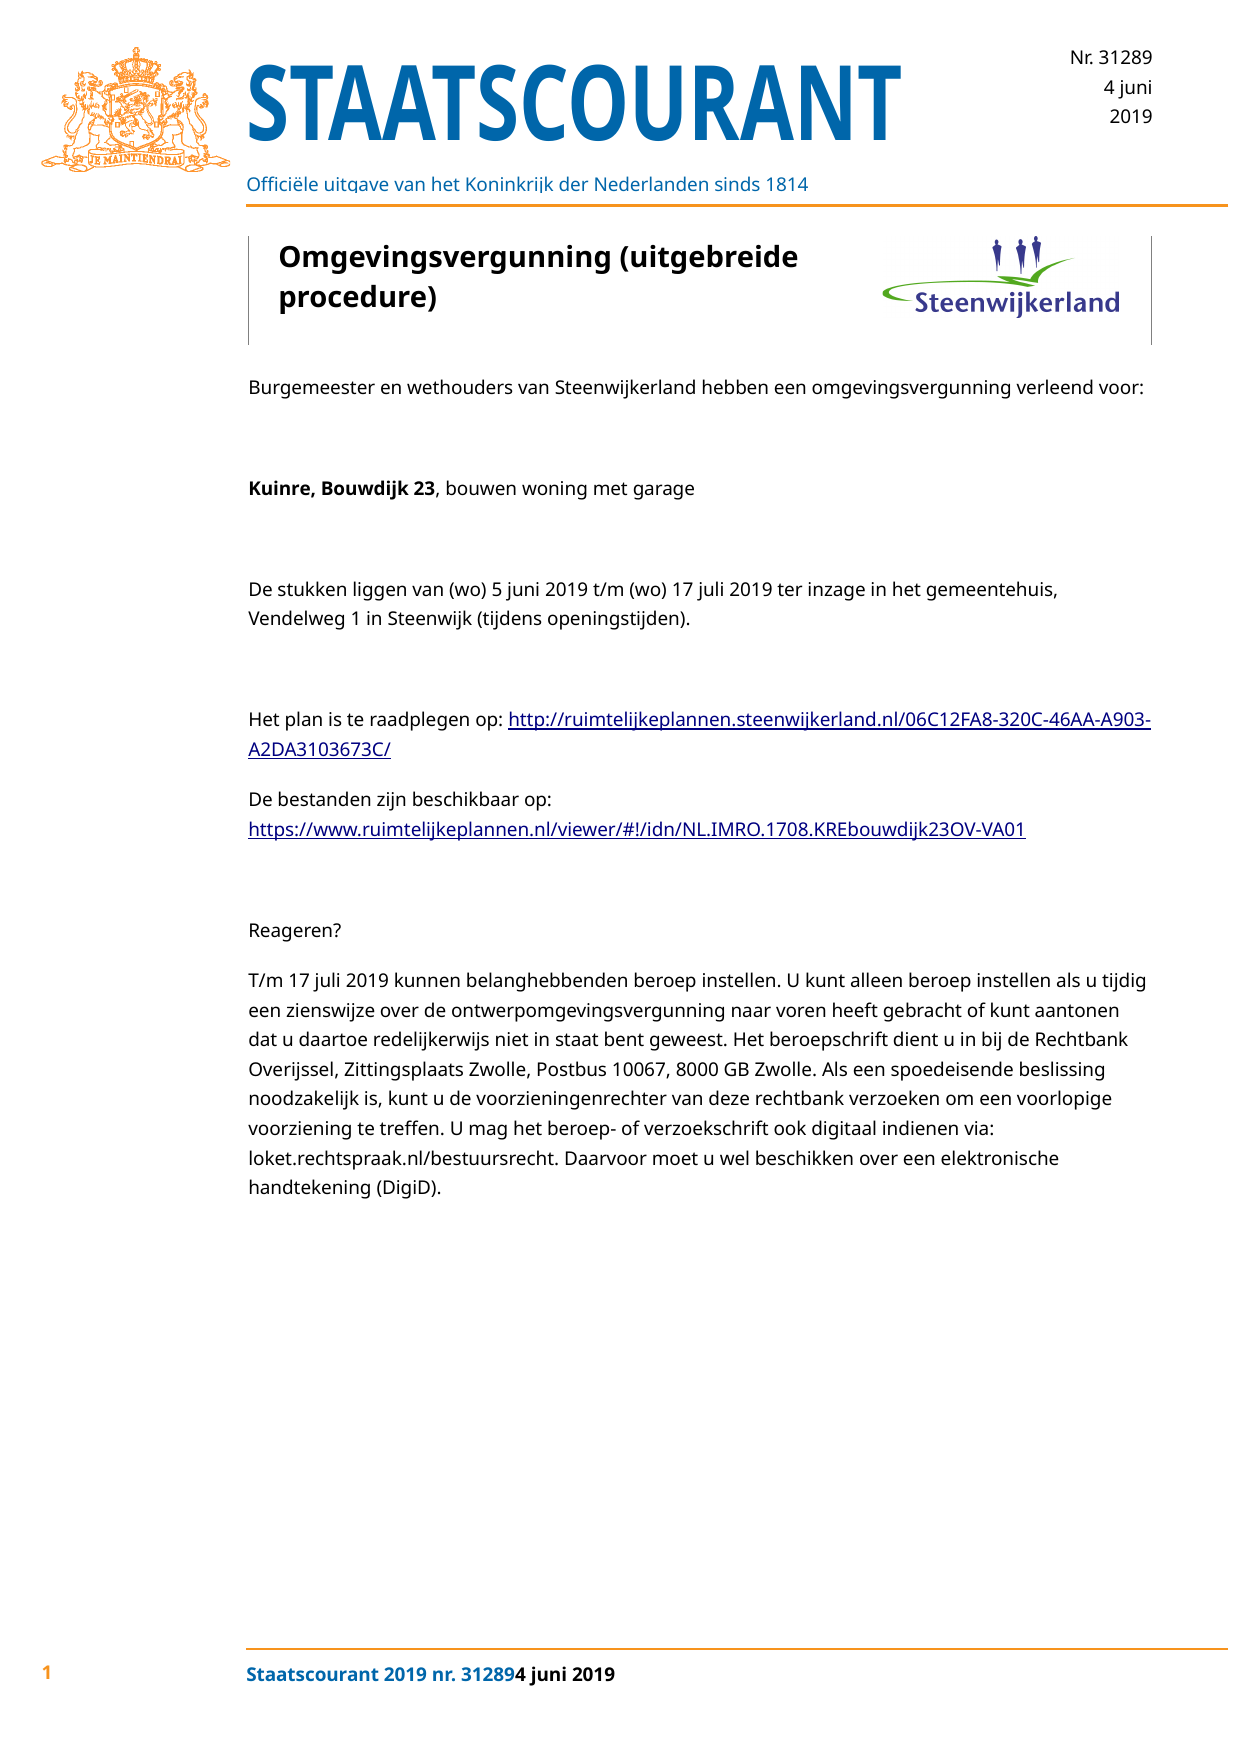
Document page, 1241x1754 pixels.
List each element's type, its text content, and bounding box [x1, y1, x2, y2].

text De stukken liggen van (wo) 5 juni 2019 t/m (wo) 17 juli 2019 ter inzage in het gemeentehuis, Vendelweg 1 in Steenwijk (tijdens openingstijden). [248, 576, 1152, 631]
text T/m 17 juli 2019 kunnen belanghebbenden beroep instellen. U kunt alleen beroep instellen als u tijdig een zienswijze over de ontwerpomgevingsvergunning naar voren heeft gebracht of kunt aantonen dat u daartoe redelijkerwijs niet in staat bent geweest. Het beroepschrift dient u in bij de Rechtbank Overijssel, Zittingsplaats Zwolle, Postbus 10067, 8000 GB Zwolle. Als een spoedeisende beslissing noodzakelijk is, kunt u de voorzieningenrechter van deze rechtbank verzoeken om een voorlopige voorziening te treffen. U mag het beroep- of verzoekschrift ook digitaal indienen via: loket.rechtspraak.nl/bestuursrecht. Daarvoor moet u wel beschikken over een elektronische handtekening (DigiD). [248, 967, 1152, 1200]
text Het plan is te raadplegen op: http://ruimtelijkeplannen.steenwijkerland.nl/06C12FA8-320C-46AA-A903-A2DA3103673C/ [248, 706, 1152, 762]
text Burgemeester en wethouders van Steenwijkerland hebben een omgevingsvergunning verleend voor: [248, 374, 1152, 400]
picture [41, 47, 231, 172]
text Reageren? [248, 917, 1152, 942]
text De bestanden zijn beschikbaar op: https://www.ruimtelijkeplannen.nl/viewer/#!/idn/NL.IMRO.1708.KREbouwdijk23OV-VA01 [248, 786, 1152, 842]
table_header [850, 236, 1151, 345]
picture [882, 236, 1119, 318]
text Kuinre, Bouwdijk 23, bouwen woning met garage [248, 475, 1152, 501]
table_header Omgevingsvergunning (uitgebreide procedure) [249, 236, 850, 345]
